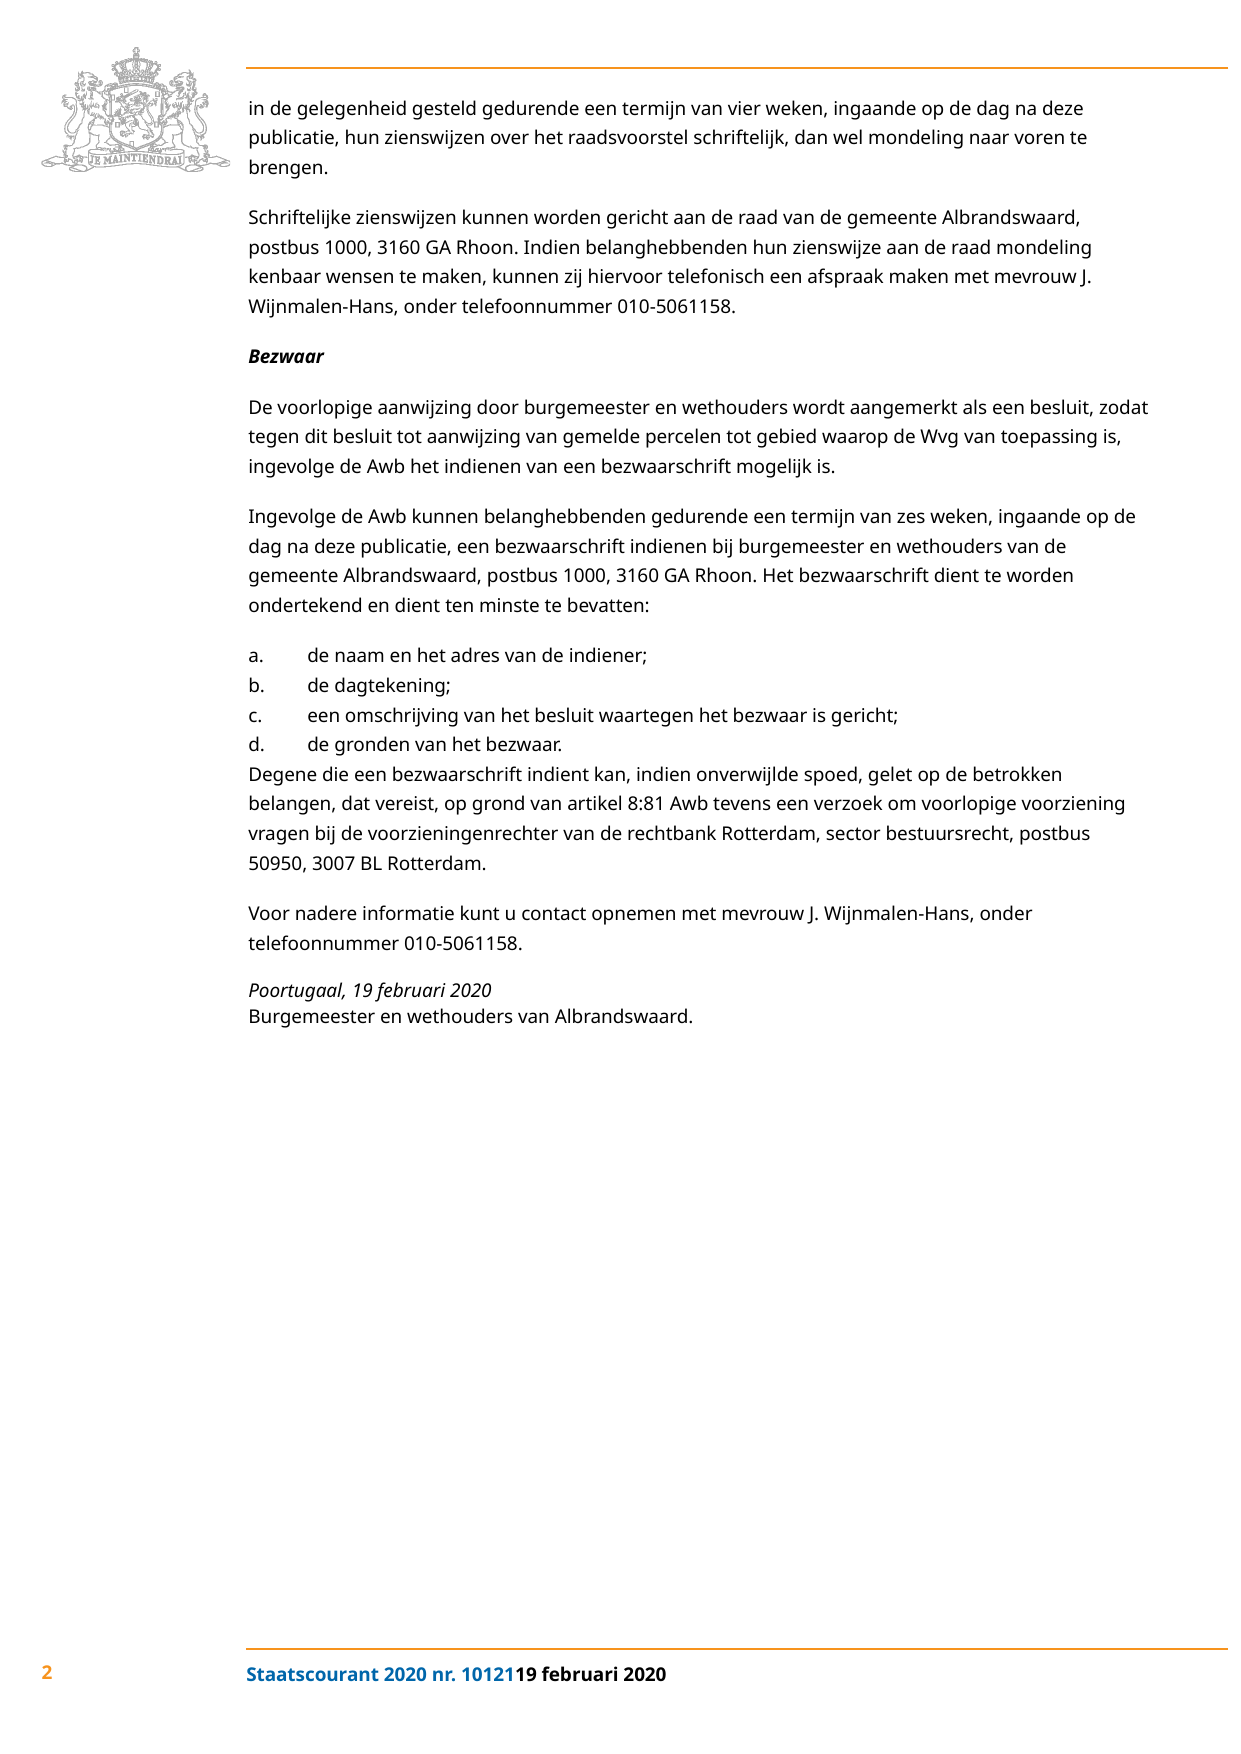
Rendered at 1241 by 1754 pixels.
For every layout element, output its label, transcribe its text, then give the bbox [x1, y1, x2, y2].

picture [41, 47, 231, 172]
text Ingevolge de Awb kunnen belanghebbenden gedurende een termijn van zes weken, ingaande op de dag na deze publicatie, een bezwaarschrift indienen bij burgemeester en wethouders van de gemeente Albrandswaard, postbus 1000, 3160 GA Rhoon. Het bezwaarschrift dient te worden ondertekend en dient ten minste te bevatten: [248, 503, 1152, 618]
text in de gelegenheid gesteld gedurende een termijn van vier weken, ingaande op de dag na deze publicatie, hun zienswijzen over het raadsvoorstel schriftelijk, dan wel mondeling naar voren te brengen. [248, 95, 1152, 180]
text Voor nadere informatie kunt u contact opnemen met mevrouw J. Wijnmalen-Hans, onder telefoonnummer 010-5061158. [248, 900, 1152, 956]
text Poortugaal, 19 februari 2020 [248, 978, 1152, 1003]
list de gronden van het bezwaar. [248, 731, 1152, 757]
text De voorlopige aanwijzing door burgemeester en wethouders wordt aangemerkt als een besluit, zodat tegen dit besluit tot aanwijzing van gemelde percelen tot gebied waarop de Wvg van toepassing is, ingevolge de Awb het indienen van een bezwaarschrift mogelijk is. [248, 394, 1152, 479]
list de naam en het adres van de indiener; [248, 643, 1152, 668]
text Degene die een bezwaarschrift indient kan, indien onverwijlde spoed, gelet op de betrokken belangen, dat vereist, op grond van artikel 8:81 Awb tevens een verzoek om voorlopige voorziening vragen bij de voorzieningenrechter van de rechtbank Rotterdam, sector bestuursrecht, postbus 50950, 3007 BL Rotterdam. [248, 761, 1152, 876]
text Schriftelijke zienswijzen kunnen worden gericht aan de raad van de gemeente Albrandswaard, postbus 1000, 3160 GA Rhoon. Indien belanghebbenden hun zienswijze aan de raad mondeling kenbaar wensen te maken, kunnen zij hiervoor telefonisch een afspraak maken met mevrouw J. Wijnmalen-Hans, onder telefoonnummer 010-5061158. [248, 204, 1152, 319]
list de dagtekening; [248, 672, 1152, 698]
list een omschrijving van het besluit waartegen het bezwaar is gericht; [248, 702, 1152, 728]
text Burgemeester en wethouders van Albrandswaard. [248, 1003, 1152, 1029]
text Bezwaar [248, 343, 1152, 369]
